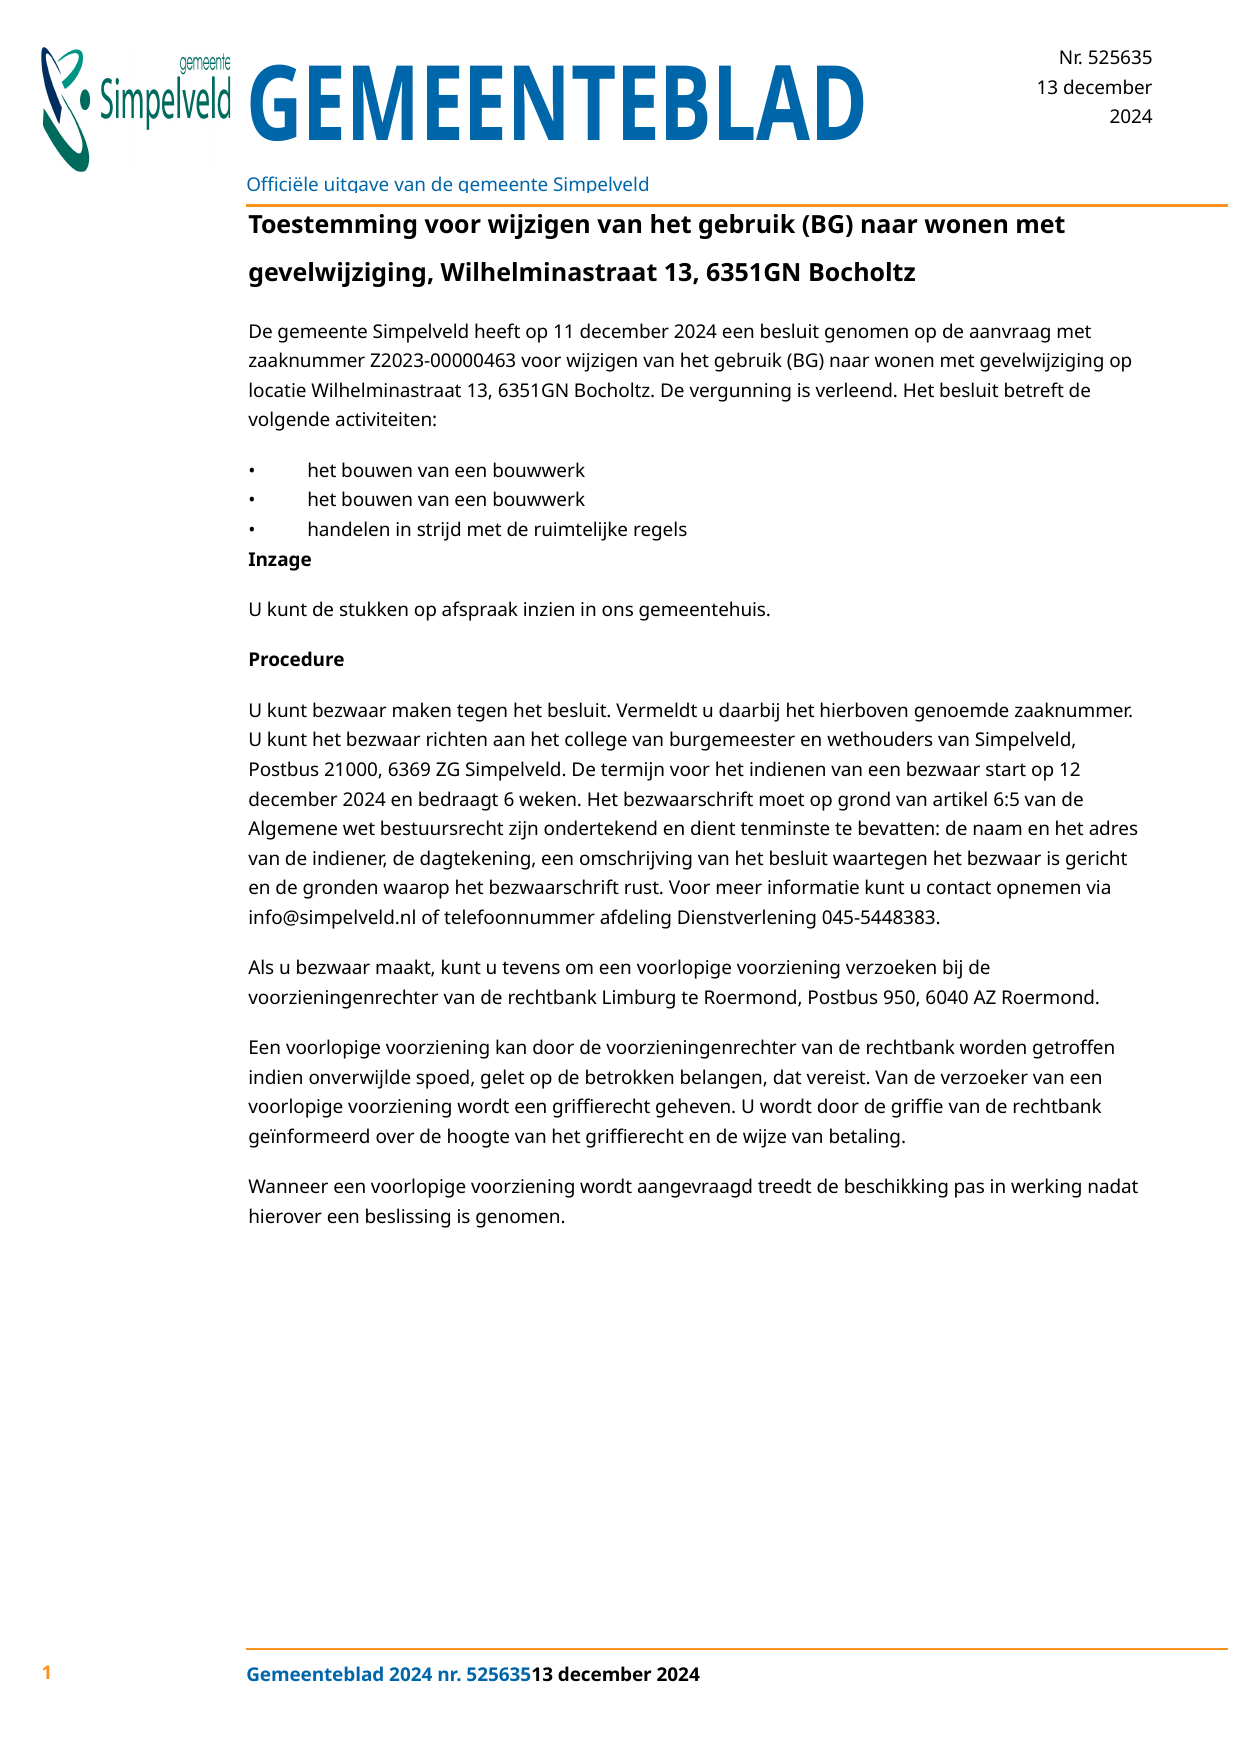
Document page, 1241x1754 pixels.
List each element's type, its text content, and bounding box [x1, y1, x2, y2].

list het bouwen van een bouwwerk [248, 457, 1152, 483]
text U kunt de stukken op afspraak inzien in ons gemeentehuis. [248, 596, 1152, 622]
text De gemeente Simpelveld heeft op 11 december 2024 een besluit genomen op de aanvraag met zaaknummer Z2023-00000463 voor wijzigen van het gebruik (BG) naar wonen met gevelwijziging op locatie Wilhelminastraat 13, 6351GN Bocholtz. De vergunning is verleend. Het besluit betreft de volgende activiteiten: [248, 318, 1152, 432]
text Procedure [248, 647, 1152, 672]
text Een voorlopige voorziening kan door de voorzieningenrechter van de rechtbank worden getroffen indien onverwijlde spoed, gelet op de betrokken belangen, dat vereist. Van de verzoeker van een voorlopige voorziening wordt een griffierecht geheven. U wordt door de griffie van de rechtbank geïnformeerd over de hoogte van het griffierecht en de wijze van betaling. [248, 1034, 1152, 1149]
text Toestemming voor wijzigen van het gebruik (BG) naar wonen met gevelwijziging, Wilhelminastraat 13, 6351GN Bocholtz [248, 207, 1152, 288]
text Als u bezwaar maakt, kunt u tevens om een voorlopige voorziening verzoeken bij de voorzieningenrechter van de rechtbank Limburg te Roermond, Postbus 950, 6040 AZ Roermond. [248, 954, 1152, 1010]
list handelen in strijd met de ruimtelijke regels [248, 516, 1152, 542]
picture [41, 47, 231, 172]
text Inzage [248, 546, 1152, 572]
text Wanneer een voorlopige voorziening wordt aangevraagd treedt de beschikking pas in werking nadat hierover een beslissing is genomen. [248, 1174, 1152, 1229]
list het bouwen van een bouwwerk [248, 487, 1152, 512]
text U kunt bezwaar maken tegen het besluit. Vermeldt u daarbij het hierboven genoemde zaaknummer. U kunt het bezwaar richten aan het college van burgemeester en wethouders van Simpelveld, Postbus 21000, 6369 ZG Simpelveld. De termijn voor het indienen van een bezwaar start op 12 december 2024 en bedraagt 6 weken. Het bezwaarschrift moet op grond van artikel 6:5 van de Algemene wet bestuursrecht zijn ondertekend en dient tenminste te bevatten: de naam en het adres van de indiener, de dagtekening, een omschrijving van het besluit waartegen het bezwaar is gericht en de gronden waarop het bezwaarschrift rust. Voor meer informatie kunt u contact opnemen via info@simpelveld.nl of telefoonnummer afdeling Dienstverlening 045-5448383. [248, 697, 1152, 930]
